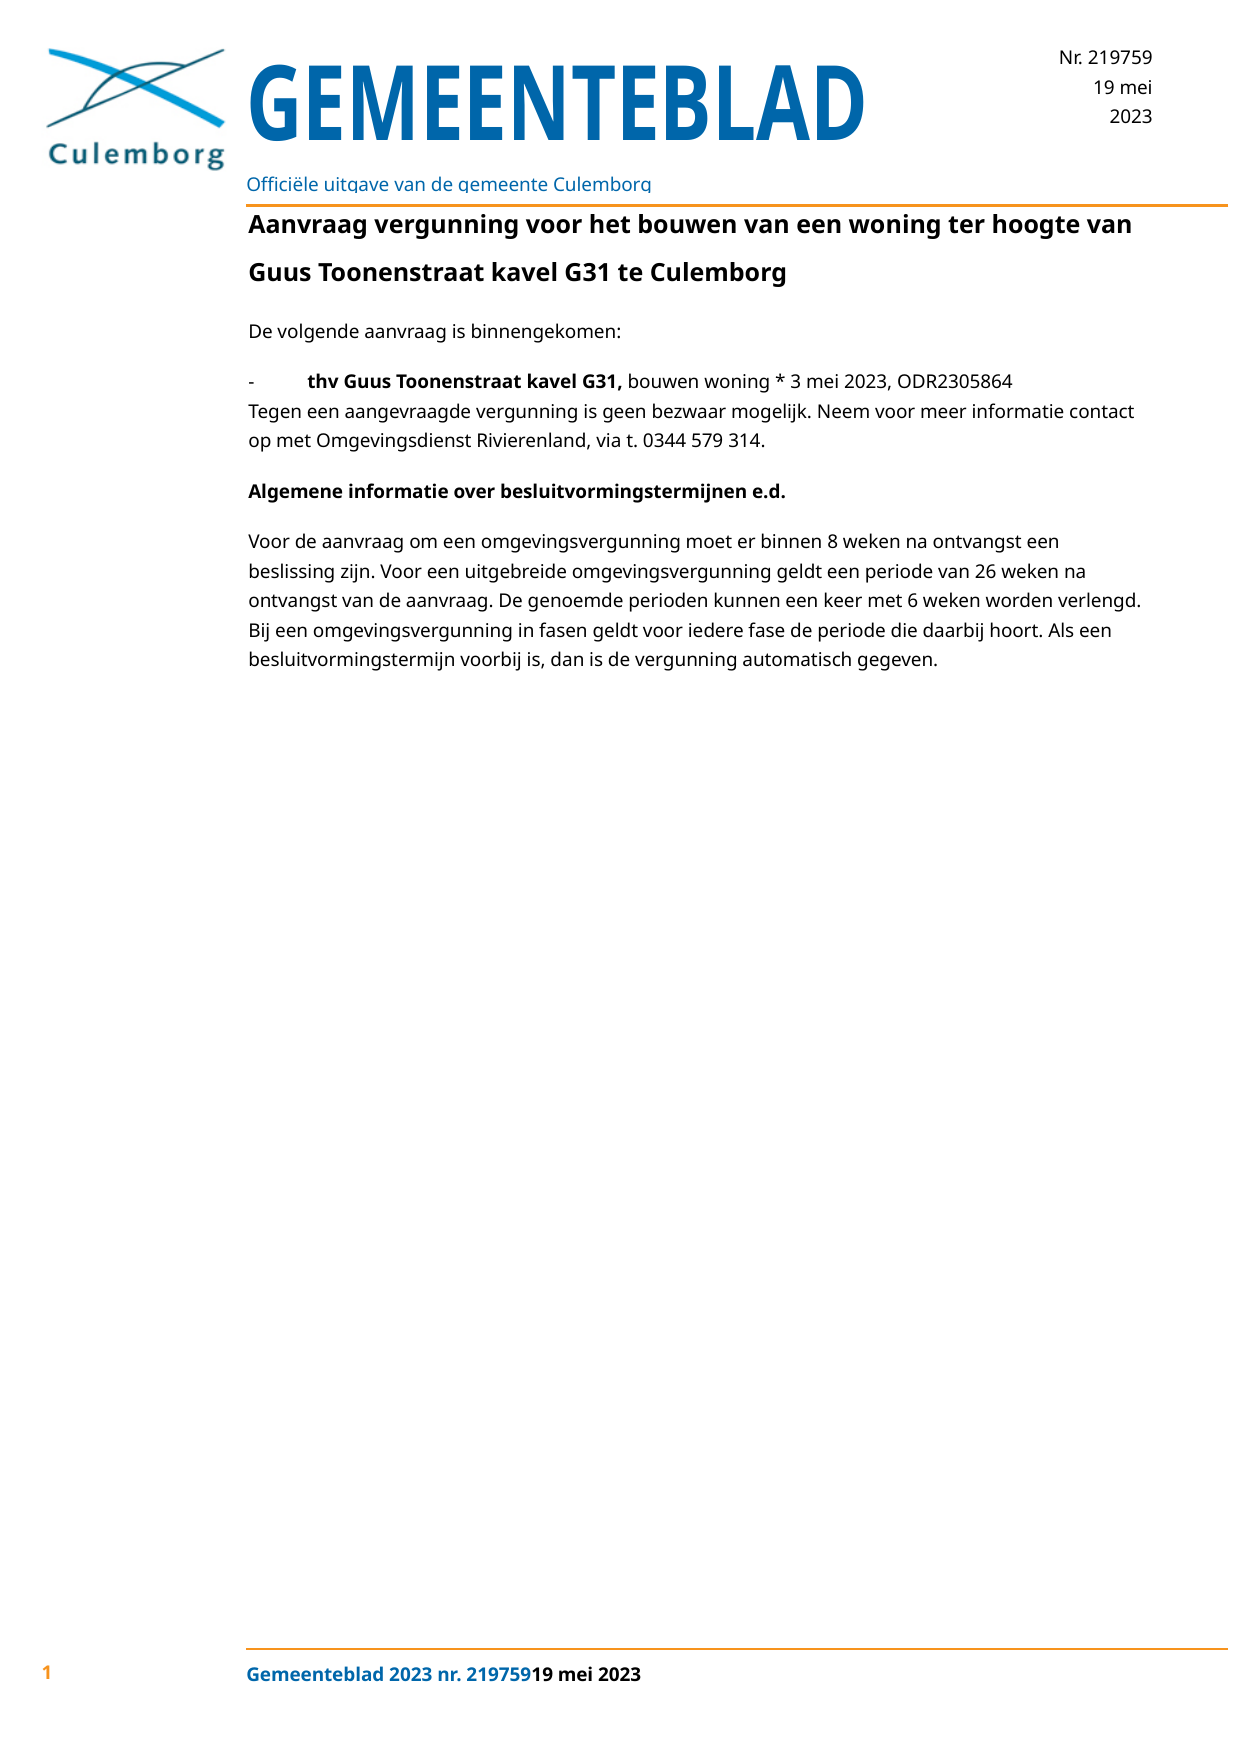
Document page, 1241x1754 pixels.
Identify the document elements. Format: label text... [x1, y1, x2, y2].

picture [41, 47, 231, 172]
text Aanvraag vergunning voor het bouwen van een woning ter hoogte van Guus Toonenstraat kavel G31 te Culemborg [248, 207, 1152, 288]
text Algemene informatie over besluitvormingstermijnen e.d. [248, 478, 1152, 504]
text Tegen een aangevraagde vergunning is geen bezwaar mogelijk. Neem voor meer informatie contact op met Omgevingsdienst Rivierenland, via t. 0344 579 314. [248, 398, 1152, 453]
text Voor de aanvraag om een omgevingsvergunning moet er binnen 8 weken na ontvangst een beslissing zijn. Voor een uitgebreide omgevingsvergunning geldt een periode van 26 weken na ontvangst van de aanvraag. De genoemde perioden kunnen een keer met 6 weken worden verlengd. Bij een omgevingsvergunning in fasen geldt voor iedere fase de periode die daarbij hoort. Als een besluitvormingstermijn voorbij is, dan is de vergunning automatisch gegeven. [248, 528, 1152, 672]
list thv Guus Toonenstraat kavel G31, bouwen woning * 3 mei 2023, ODR2305864 [248, 368, 1152, 394]
text De volgende aanvraag is binnengekomen: [248, 318, 1152, 344]
